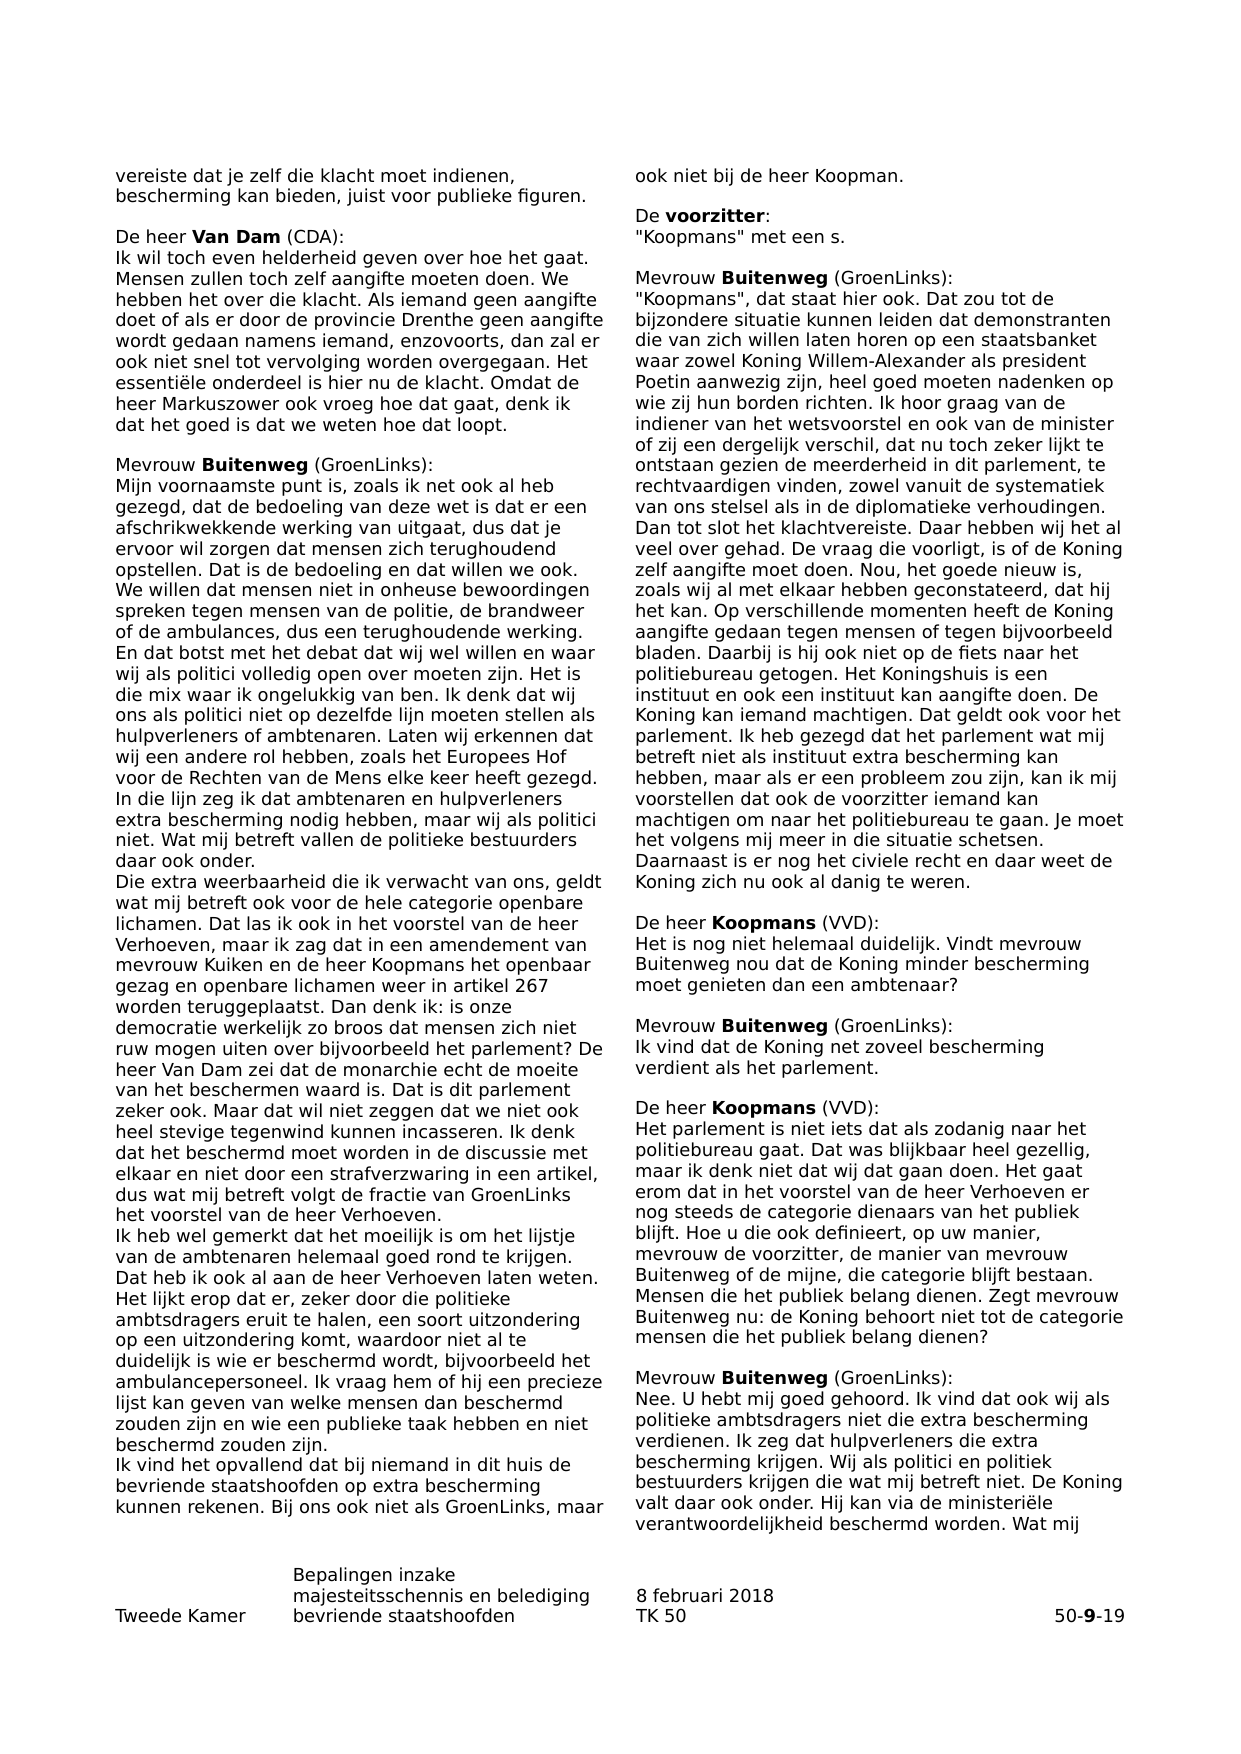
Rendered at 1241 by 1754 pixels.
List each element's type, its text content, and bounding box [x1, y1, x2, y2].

text "Koopmans", dat staat hier ook. Dat zou tot de bijzondere situatie kunnen leiden dat demonstranten die van zich willen laten horen op een staatsbanket waar zowel Koning Willem-Alexander als president Poetin aanwezig zijn, heel goed moeten nadenken op wie zij hun borden richten. Ik hoor graag van de indiener van het wetsvoorstel en ook van de minister of zij een dergelijk verschil, dat nu toch zeker lijkt te ontstaan gezien de meerderheid in dit parlement, te rechtvaardigen vinden, zowel vanuit de systematiek van ons stelsel als in de diplomatieke verhoudingen. [635, 288, 1125, 518]
text Het is nog niet helemaal duidelijk. Vindt mevrouw Buitenweg nou dat de Koning minder bescherming moet genieten dan een ambtenaar? [635, 933, 1125, 996]
text Ik heb wel gemerkt dat het moeilijk is om het lijstje van de ambtenaren helemaal goed rond te krijgen. Dat heb ik ook al aan de heer Verhoeven laten weten. Het lijkt erop dat er, zeker door die politieke ambtsdragers eruit te halen, een soort uitzondering op een uitzondering komt, waardoor niet al te duidelijk is wie er beschermd wordt, bijvoorbeeld het ambulancepersoneel. Ik vraag hem of hij een precieze lijst kan geven van welke mensen dan beschermd zouden zijn en wie een publieke taak hebben en niet beschermd zouden zijn. [115, 1226, 605, 1455]
text Mevrouw Buitenweg (GroenLinks): [635, 1368, 1125, 1389]
text Ik vind het opvallend dat bij niemand in dit huis de bevriende staatshoofden op extra bescherming kunnen rekenen. Bij ons ook niet als GroenLinks, maar [115, 1455, 605, 1518]
text vereiste dat je zelf die klacht moet indienen, bescherming kan bieden, juist voor publieke figuren. [115, 165, 605, 207]
text De heer Koopmans (VVD): [635, 913, 1125, 933]
text "Koopmans" met een s. [635, 227, 1125, 248]
text Het parlement is niet iets dat als zodanig naar het politiebureau gaat. Dat was blijkbaar heel gezellig, maar ik denk niet dat wij dat gaan doen. Het gaat erom dat in het voorstel van de heer Verhoeven er nog steeds de categorie dienaars van het publiek blijft. Hoe u die ook definieert, op uw manier, mevrouw de voorzitter, de manier van mevrouw Buitenweg of de mijne, die categorie blijft bestaan. Mensen die het publiek belang dienen. Zegt mevrouw Buitenweg nu: de Koning behoort niet tot de categorie mensen die het publiek belang dienen? [635, 1119, 1125, 1348]
text Mijn voornaamste punt is, zoals ik net ook al heb gezegd, dat de bedoeling van deze wet is dat er een afschrikwekkende werking van uitgaat, dus dat je ervoor wil zorgen dat mensen zich terughoudend opstellen. Dat is de bedoeling en dat willen we ook. We willen dat mensen niet in onheuse bewoordingen spreken tegen mensen van de politie, de brandweer of de ambulances, dus een terughoudende werking. En dat botst met het debat dat wij wel willen en waar wij als politici volledig open over moeten zijn. Het is die mix waar ik ongelukkig van ben. Ik denk dat wij ons als politici niet op dezelfde lijn moeten stellen als hulpverleners of ambtenaren. Laten wij erkennen dat wij een andere rol hebben, zoals het Europees Hof voor de Rechten van de Mens elke keer heeft gezegd. In die lijn zeg ik dat ambtenaren en hulpverleners extra bescherming nodig hebben, maar wij als politici niet. Wat mij betreft vallen de politieke bestuurders daar ook onder. [115, 476, 605, 872]
text Ik wil toch even helderheid geven over hoe het gaat. Mensen zullen toch zelf aangifte moeten doen. We hebben het over die klacht. Als iemand geen aangifte doet of als er door de provincie Drenthe geen aangifte wordt gedaan namens iemand, enzovoorts, dan zal er ook niet snel tot vervolging worden overgegaan. Het essentiële onderdeel is hier nu de klacht. Omdat de heer Markuszower ook vroeg hoe dat gaat, denk ik dat het goed is dat we weten hoe dat loopt. [115, 248, 605, 435]
text De voorzitter: [635, 206, 1125, 227]
text Die extra weerbaarheid die ik verwacht van ons, geldt wat mij betreft ook voor de hele categorie openbare lichamen. Dat las ik ook in het voorstel van de heer Verhoeven, maar ik zag dat in een amendement van mevrouw Kuiken en de heer Koopmans het openbaar gezag en openbare lichamen weer in artikel 267 worden teruggeplaatst. Dan denk ik: is onze democratie werkelijk zo broos dat mensen zich niet ruw mogen uiten over bijvoorbeeld het parlement? De heer Van Dam zei dat de monarchie echt de moeite van het beschermen waard is. Dat is dit parlement zeker ook. Maar dat wil niet zeggen dat we niet ook heel stevige tegenwind kunnen incasseren. Ik denk dat het beschermd moet worden in de discussie met elkaar en niet door een strafverzwaring in een artikel, dus wat mij betreft volgt de fractie van GroenLinks het voorstel van de heer Verhoeven. [115, 872, 605, 1226]
text Nee. U hebt mij goed gehoord. Ik vind dat ook wij als politieke ambtsdragers niet die extra bescherming verdienen. Ik zeg dat hulpverleners die extra bescherming krijgen. Wij als politici en politiek bestuurders krijgen die wat mij betreft niet. De Koning valt daar ook onder. Hij kan via de ministeriële verantwoordelijkheid beschermd worden. Wat mij [635, 1389, 1125, 1535]
text Dan tot slot het klachtvereiste. Daar hebben wij het al veel over gehad. De vraag die voorligt, is of de Koning zelf aangifte moet doen. Nou, het goede nieuw is, zoals wij al met elkaar hebben geconstateerd, dat hij het kan. Op verschillende momenten heeft de Koning aangifte gedaan tegen mensen of tegen bijvoorbeeld bladen. Daarbij is hij ook niet op de fiets naar het politiebureau getogen. Het Koningshuis is een instituut en ook een instituut kan aangifte doen. De Koning kan iemand machtigen. Dat geldt ook voor het parlement. Ik heb gezegd dat het parlement wat mij betreft niet als instituut extra bescherming kan hebben, maar als er een probleem zou zijn, kan ik mij voorstellen dat ook de voorzitter iemand kan machtigen om naar het politiebureau te gaan. Je moet het volgens mij meer in die situatie schetsen. Daarnaast is er nog het civiele recht en daar weet de Koning zich nu ook al danig te weren. [635, 518, 1125, 893]
text Mevrouw Buitenweg (GroenLinks): [635, 1016, 1125, 1037]
text De heer Van Dam (CDA): [115, 227, 605, 248]
text Ik vind dat de Koning net zoveel bescherming verdient als het parlement. [635, 1037, 1125, 1078]
text Mevrouw Buitenweg (GroenLinks): [635, 268, 1125, 288]
text De heer Koopmans (VVD): [635, 1098, 1125, 1119]
text Mevrouw Buitenweg (GroenLinks): [115, 455, 605, 476]
text ook niet bij de heer Koopman. [635, 165, 1125, 186]
